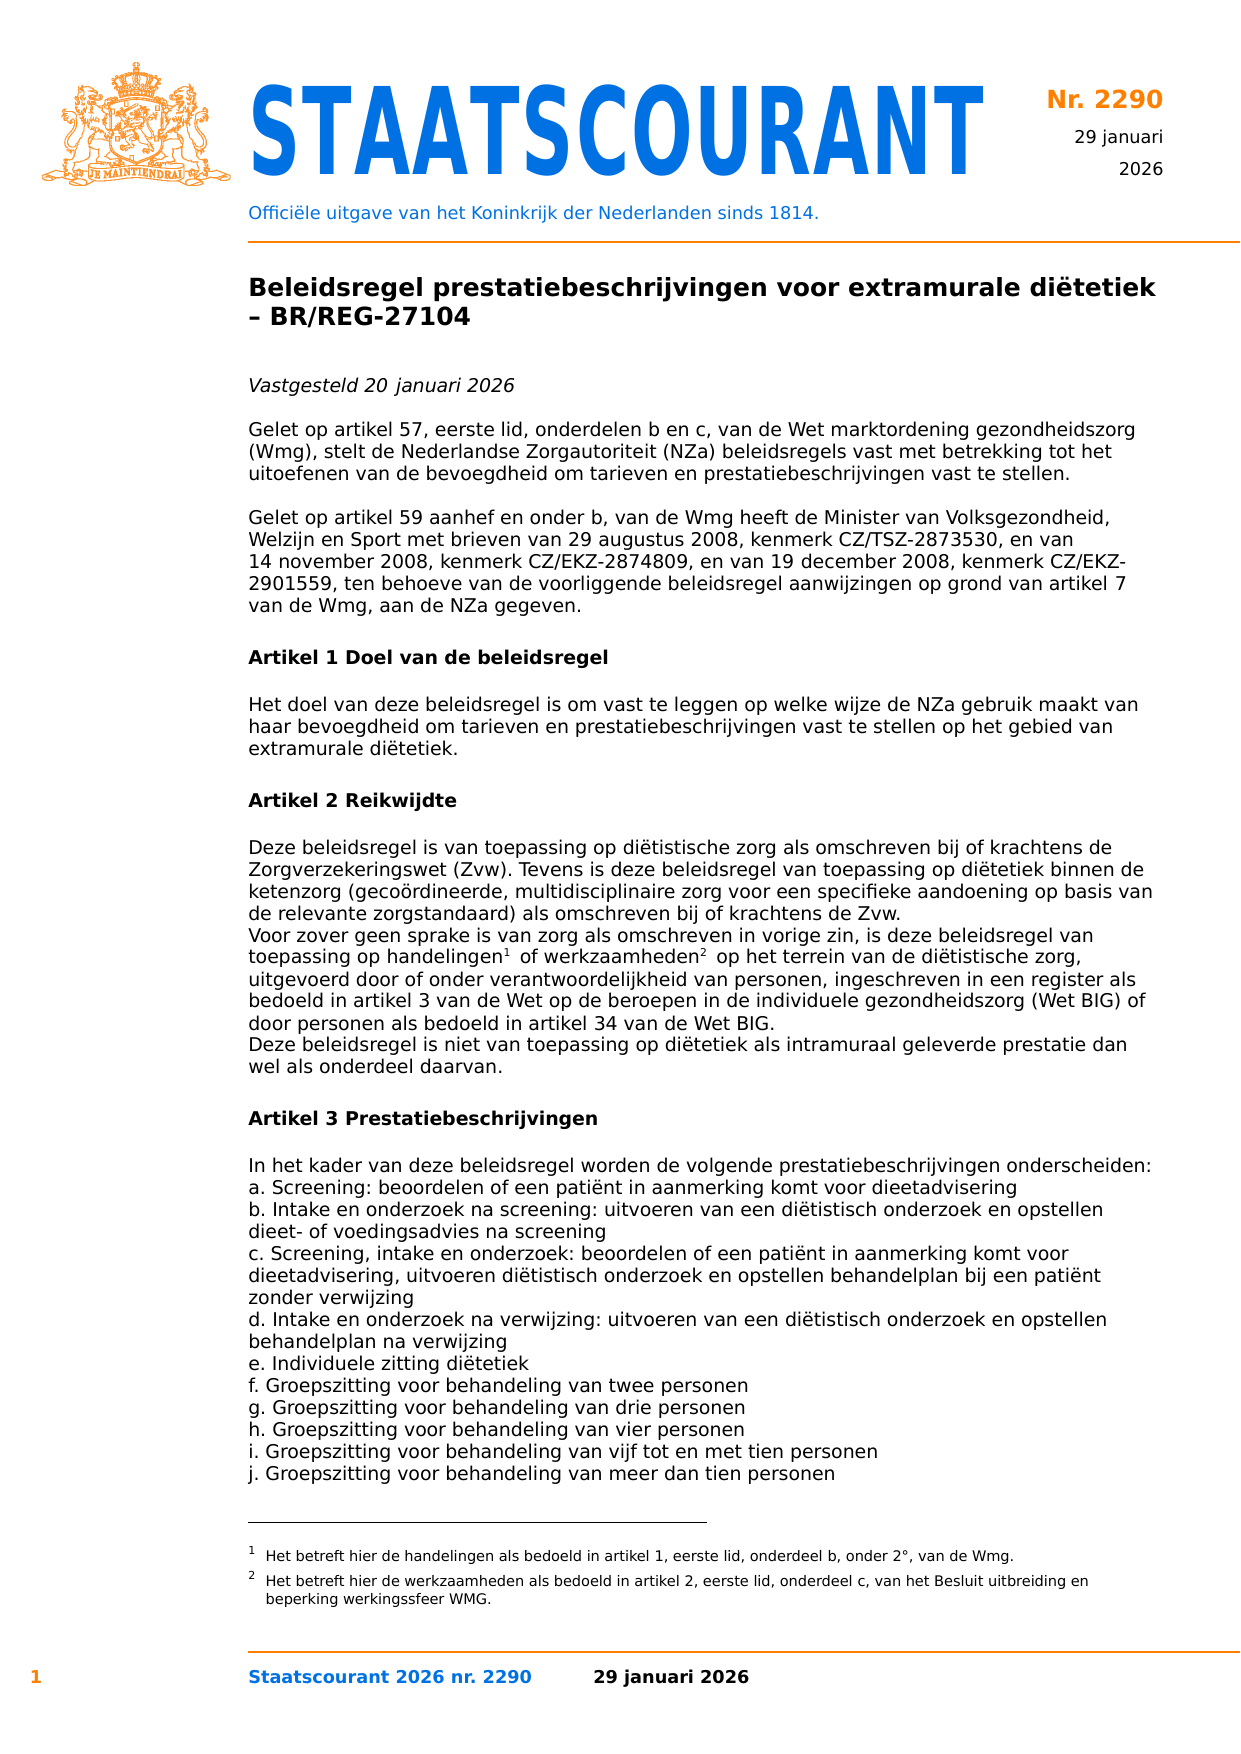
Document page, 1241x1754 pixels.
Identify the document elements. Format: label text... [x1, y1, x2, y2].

subtitle Beleidsregel prestatiebeschrijvingen voor extramurale diëtetiek – BR/REG-27104 [248, 273, 1163, 331]
text g. Groepszitting voor behandeling van drie personen [248, 1397, 1163, 1419]
text e. Individuele zitting diëtetiek [248, 1353, 1163, 1375]
text Gelet op artikel 59 aanhef en onder b, van de Wmg heeft de Minister van Volksgezondheid, Welzijn en Sport met brieven van 29 augustus 2008, kenmerk CZ/TSZ-2873530, en van 14 november 2008, kenmerk CZ/EKZ-2874809, en van 19 december 2008, kenmerk CZ/EKZ-2901559, ten behoeve van de voorliggende beleidsregel aanwijzingen op grond van artikel 7 van de Wmg, aan de NZa gegeven. [248, 507, 1163, 617]
text b. Intake en onderzoek na screening: uitvoeren van een diëtistisch onderzoek en opstellen dieet- of voedingsadvies na screening [248, 1199, 1163, 1243]
table_header Nr. 2290 [998, 62, 1240, 121]
picture [41, 62, 231, 186]
text c. Screening, intake en onderzoek: beoordelen of een patiënt in aanmerking komt voor dieetadvisering, uitvoeren diëtistisch onderzoek en opstellen behandelplan bij een patiënt zonder verwijzing [248, 1243, 1163, 1309]
text Gelet op artikel 57, eerste lid, onderdelen b en c, van de Wet marktordening gezondheidszorg (Wmg), stelt de Nederlandse Zorgautoriteit (NZa) beleidsregels vast met betrekking tot het uitoefenen van de bevoegdheid om tarieven en prestatiebeschrijvingen vast te stellen. [248, 419, 1163, 485]
table_cell 2026 [998, 153, 1240, 203]
subtitle Artikel 1 Doel van de beleidsregel [248, 647, 1163, 669]
text j. Groepszitting voor behandeling van meer dan tien personen [248, 1463, 1163, 1485]
text Voor zover geen sprake is van zorg als omschreven in vorige zin, is deze beleidsregel van toepassing op handelingen of werkzaamheden op het terrein van de diëtistische zorg, uitgevoerd door of onder verantwoordelijkheid van personen, ingeschreven in een register als bedoeld in artikel 3 van de Wet op de beroepen in de individuele gezondheidszorg (Wet BIG) of door personen als bedoeld in artikel 34 van de Wet BIG. [248, 924, 1163, 1034]
subtitle Artikel 3 Prestatiebeschrijvingen [248, 1108, 1163, 1130]
text Deze beleidsregel is niet van toepassing op diëtetiek als intramuraal geleverde prestatie dan wel als onderdeel daarvan. [248, 1034, 1163, 1078]
text Deze beleidsregel is van toepassing op diëtistische zorg als omschreven bij of krachtens de Zorgverzekeringswet (Zvw). Tevens is deze beleidsregel van toepassing op diëtetiek binnen de ketenzorg (gecoördineerde, multidisciplinaire zorg voor een specifieke aandoening op basis van de relevante zorgstandaard) als omschreven bij of krachtens de Zvw. [248, 837, 1163, 924]
table_cell Officiële uitgave van het Koninkrijk der Nederlanden sinds 1814. [248, 203, 1240, 241]
text In het kader van deze beleidsregel worden de volgende prestatiebeschrijvingen onderscheiden: [248, 1155, 1163, 1177]
text Het betreft hier de handelingen als bedoeld in artikel 1, eerste lid, onderdeel b, onder 2°, van de Wmg. [248, 1544, 1163, 1566]
text f. Groepszitting voor behandeling van twee personen [248, 1375, 1163, 1397]
table_header [25, 62, 248, 241]
text d. Intake en onderzoek na verwijzing: uitvoeren van een diëtistisch onderzoek en opstellen behandelplan na verwijzing [248, 1309, 1163, 1353]
text Het doel van deze beleidsregel is om vast te leggen op welke wijze de NZa gebruik maakt van haar bevoegdheid om tarieven en prestatiebeschrijvingen vast te stellen op het gebied van extramurale diëtetiek. [248, 694, 1163, 759]
text h. Groepszitting voor behandeling van vier personen [248, 1419, 1163, 1441]
text Het betreft hier de werkzaamheden als bedoeld in artikel 2, eerste lid, onderdeel c, van het Besluit uitbreiding en beperking werkingssfeer WMG. [248, 1569, 1163, 1608]
subtitle Artikel 2 Reikwijdte [248, 789, 1163, 812]
text a. Screening: beoordelen of een patiënt in aanmerking komt voor dieetadvisering [248, 1177, 1163, 1199]
table_cell 29 januari [998, 121, 1240, 153]
text Vastgesteld 20 januari 2026 [248, 375, 1163, 397]
text i. Groepszitting voor behandeling van vijf tot en met tien personen [248, 1441, 1163, 1463]
table_header STAATSCOURANT [248, 62, 998, 203]
